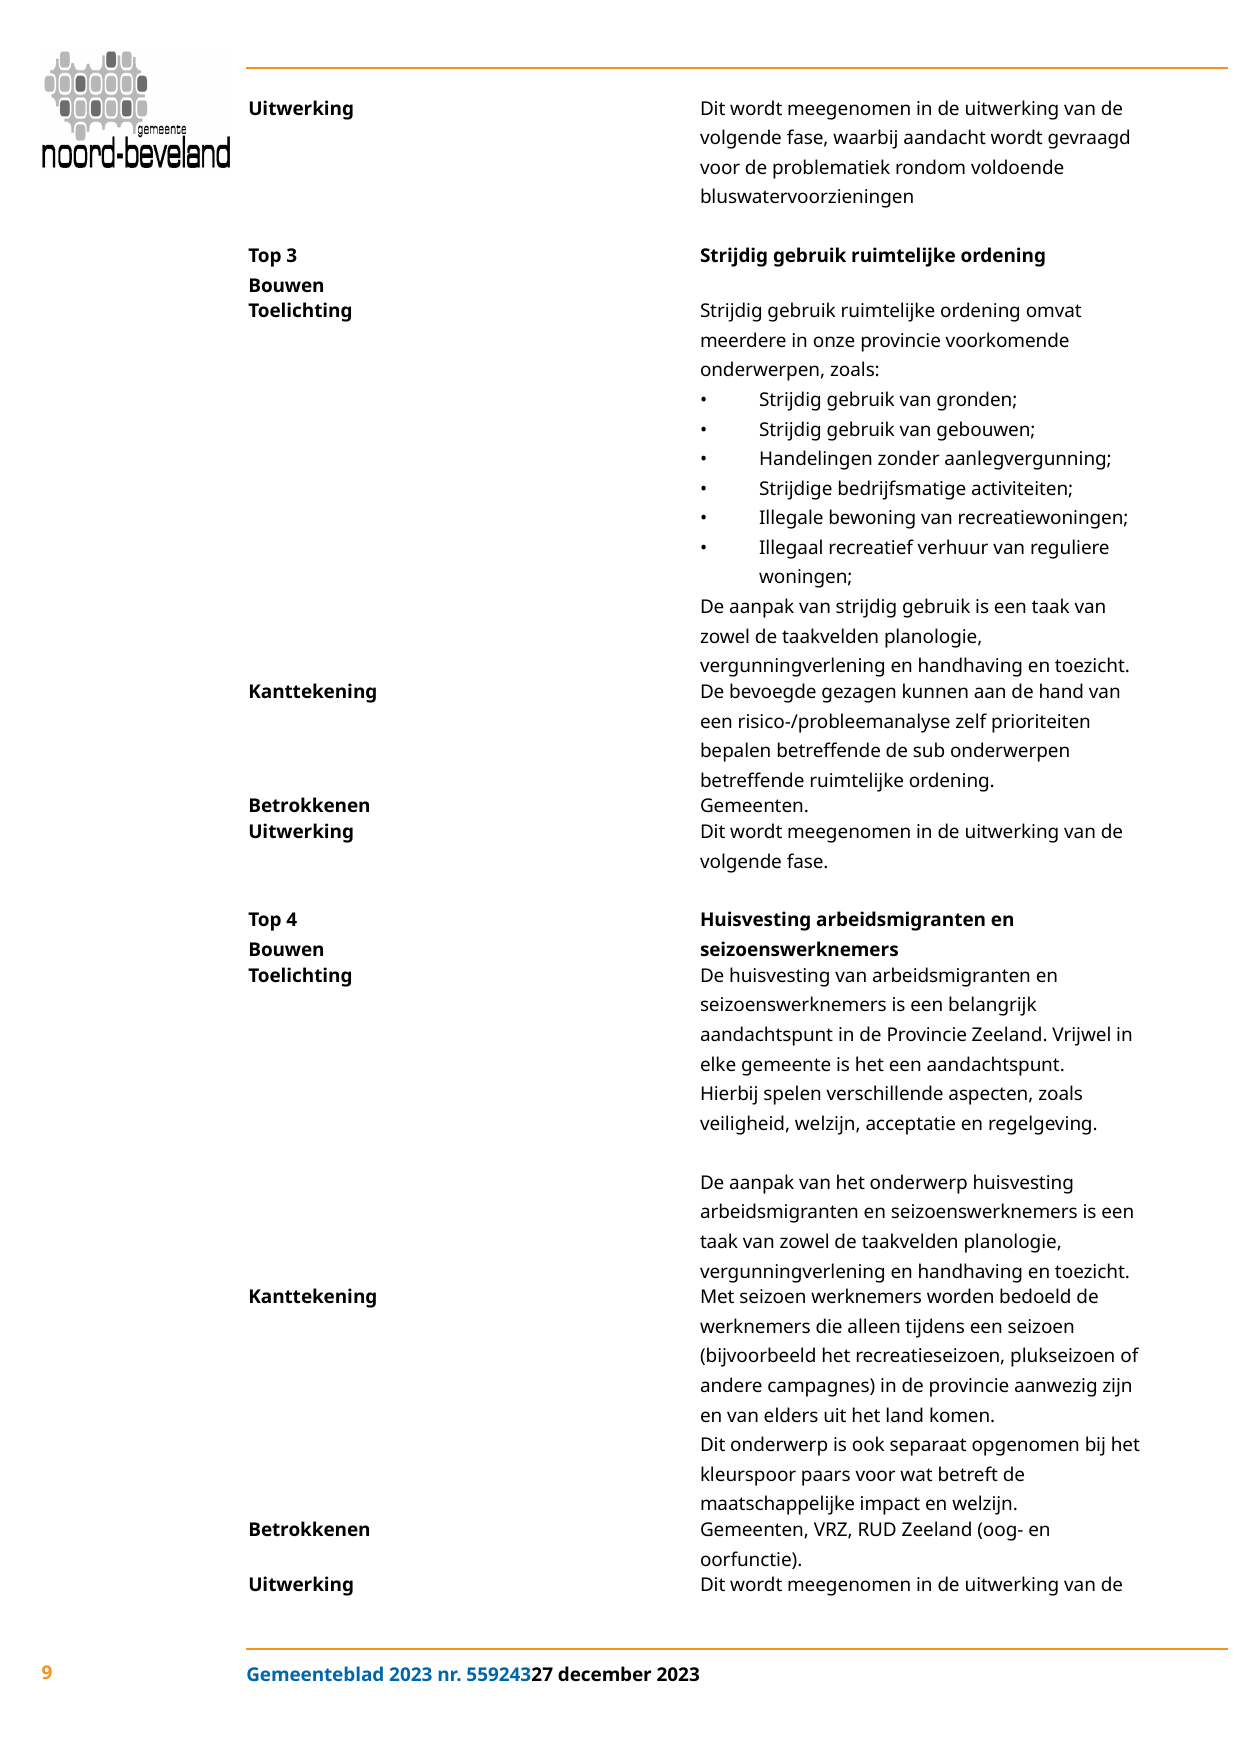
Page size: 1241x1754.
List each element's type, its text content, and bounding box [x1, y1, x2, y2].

table_cell Dit wordt meegenomen in de uitwerking van de volgende fase, waarbij aandacht wordt gevraagd voor de problematiek rondom voldoende bluswatervoorzieningen [700, 95, 1152, 209]
table_cell Uitwerking [248, 819, 700, 874]
table_cell Uitwerking [248, 95, 700, 209]
table_cell De huisvesting van arbeidsmigranten en seizoenswerknemers is een belangrijk aandachtspunt in de Provincie Zeeland. Vrijwel in elke gemeente is het een aandachtspunt. Hierbij spelen verschillende aspecten, zoals veiligheid, welzijn, acceptatie en regelgeving. De aanpak van het onderwerp huisvesting arbeidsmigranten en seizoenswerknemers is een taak van zowel de taakvelden planologie, vergunningverlening en handhaving en toezicht. [700, 962, 1152, 1283]
table_cell Met seizoen werknemers worden bedoeld de werknemers die alleen tijdens een seizoen (bijvoorbeeld het recreatieseizoen, plukseizoen of andere campagnes) in de provincie aanwezig zijn en van elders uit het land komen. Dit onderwerp is ook separaat opgenomen bij het kleurspoor paars voor wat betreft de maatschappelijke impact en welzijn. [700, 1284, 1152, 1516]
picture [41, 47, 231, 172]
table_header Huisvesting arbeidsmigranten en seizoenswerknemers [700, 907, 1152, 962]
table_cell Gemeenten, VRZ, RUD Zeeland (oog- en oorfunctie). [700, 1516, 1152, 1572]
table_cell Toelichting [248, 298, 700, 678]
table_cell Strijdig gebruik ruimtelijke ordening omvat meerdere in onze provincie voorkomende onderwerpen, zoals: Strijdig gebruik van gronden; Strijdig gebruik van gebouwen; Handelingen zonder aanlegvergunning; Strijdige bedrijfsmatige activiteiten; Illegale bewoning van recreatiewoningen; Illegaal recreatief verhuur van reguliere woningen; De aanpak van strijdig gebruik is een taak van zowel de taakvelden planologie, vergunningverlening en handhaving en toezicht. [700, 298, 1152, 678]
table_cell Betrokkenen [248, 1516, 700, 1572]
table_cell Kanttekening [248, 1284, 700, 1516]
table_cell Toelichting [248, 962, 700, 1283]
table_cell Kanttekening [248, 678, 700, 793]
table_header Top 4 Bouwen [248, 907, 700, 962]
table_cell Gemeenten. [700, 793, 1152, 818]
table_cell Uitwerking [248, 1572, 700, 1597]
table_cell Dit wordt meegenomen in de uitwerking van de [700, 1572, 1152, 1597]
table_cell De bevoegde gezagen kunnen aan de hand van een risico-/probleemanalyse zelf prioriteiten bepalen betreffende de sub onderwerpen betreffende ruimtelijke ordening. [700, 678, 1152, 793]
table_header Top 3 Bouwen [248, 242, 700, 297]
table_cell Betrokkenen [248, 793, 700, 818]
table_cell Dit wordt meegenomen in de uitwerking van de volgende fase. [700, 819, 1152, 874]
table_header Strijdig gebruik ruimtelijke ordening [700, 242, 1152, 297]
